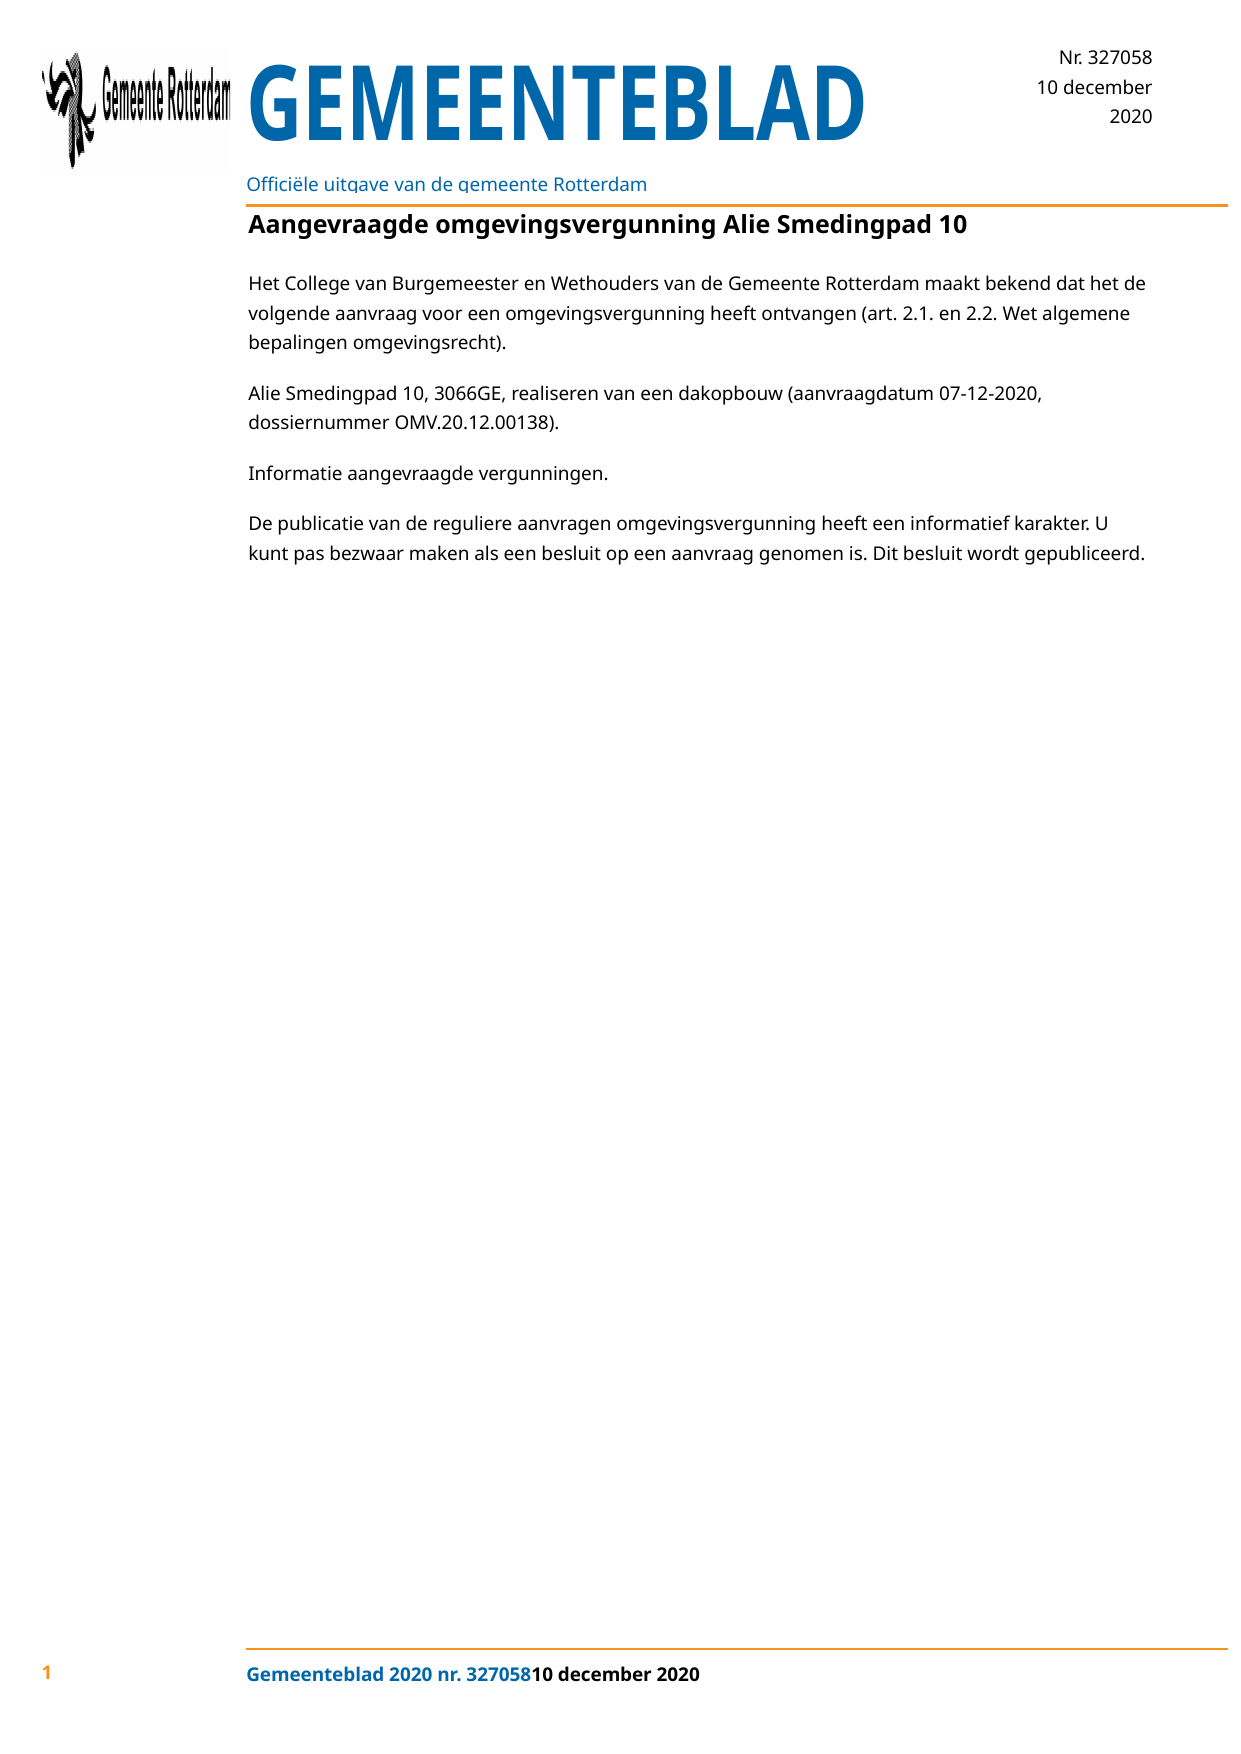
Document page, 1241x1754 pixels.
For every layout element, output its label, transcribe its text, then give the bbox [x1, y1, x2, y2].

text Het College van Burgemeester en Wethouders van de Gemeente Rotterdam maakt bekend dat het de volgende aanvraag voor een omgevingsvergunning heeft ontvangen (art. 2.1. en 2.2. Wet algemene bepalingen omgevingsrecht). [248, 270, 1152, 355]
picture [41, 47, 231, 172]
text De publicatie van de reguliere aanvragen omgevingsvergunning heeft een informatief karakter. U kunt pas bezwaar maken als een besluit op een aanvraag genomen is. Dit besluit wordt gepubliceerd. [248, 510, 1152, 566]
text Alie Smedingpad 10, 3066GE, realiseren van een dakopbouw (aanvraagdatum 07-12-2020, dossiernummer OMV.20.12.00138). [248, 380, 1152, 435]
text Aangevraagde omgevingsvergunning Alie Smedingpad 10 [248, 207, 1152, 241]
text Informatie aangevraagde vergunningen. [248, 460, 1152, 486]
